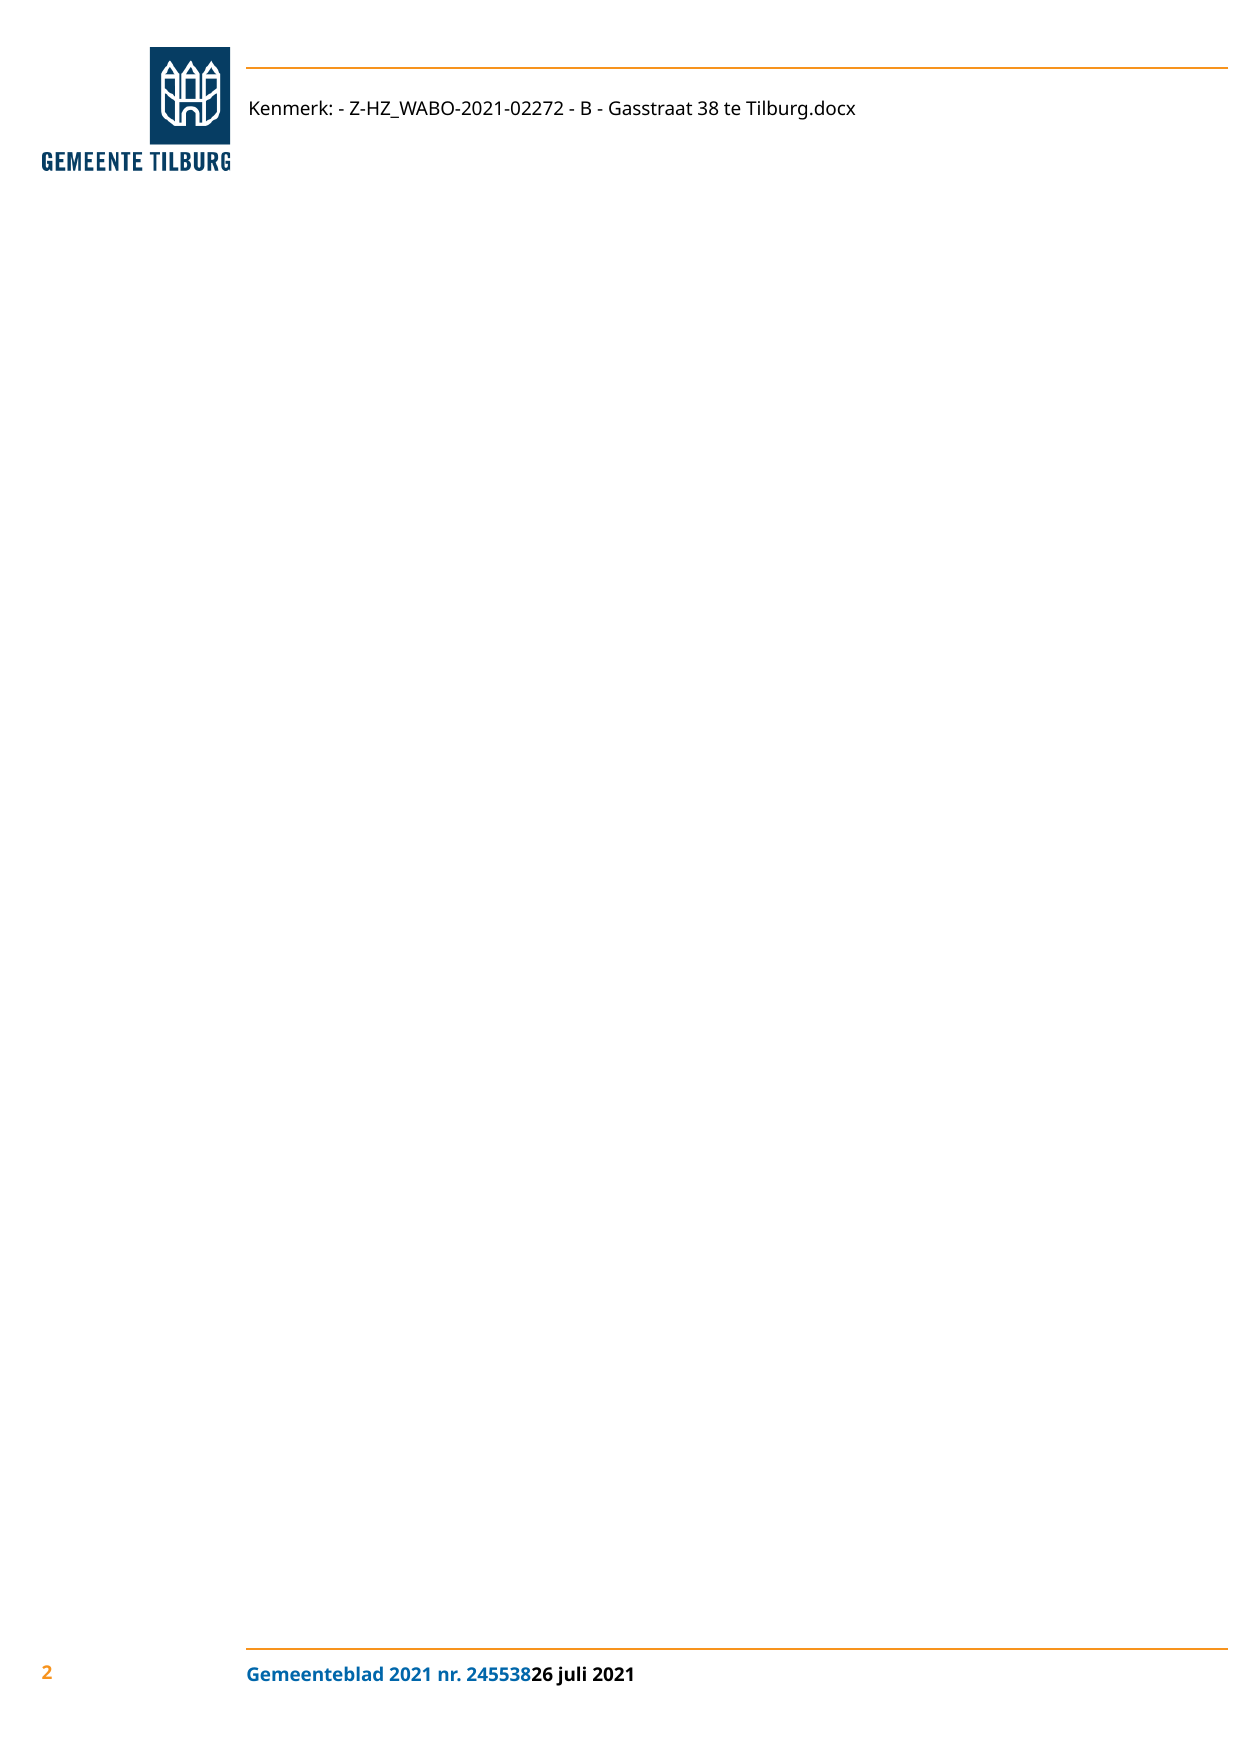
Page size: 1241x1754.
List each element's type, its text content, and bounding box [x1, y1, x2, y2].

text Kenmerk: - Z-HZ_WABO-2021-02272 - B - Gasstraat 38 te Tilburg.docx [248, 95, 1152, 121]
picture [41, 47, 231, 172]
